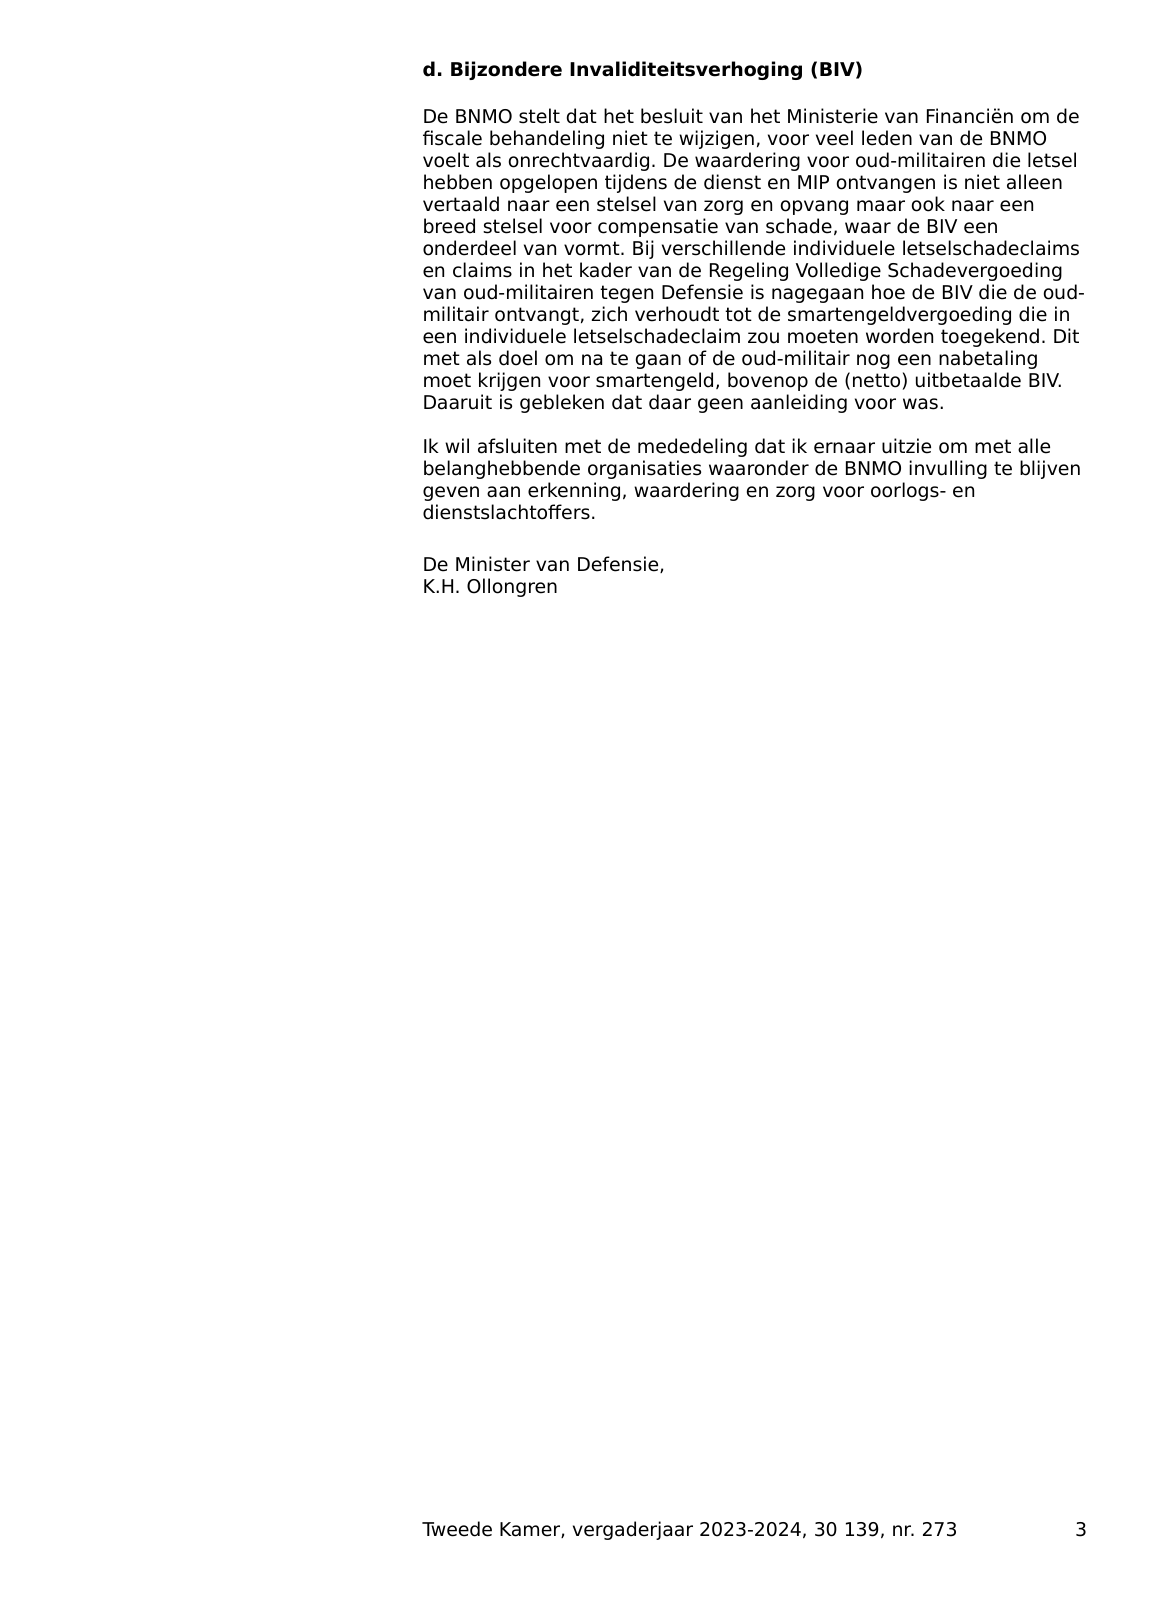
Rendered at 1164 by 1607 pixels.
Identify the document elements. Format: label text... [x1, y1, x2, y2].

subtitle d. Bijzondere Invaliditeitsverhoging (BIV) [422, 59, 1087, 81]
text De Minister van Defensie, K.H. Ollongren [422, 554, 1087, 598]
text De BNMO stelt dat het besluit van het Ministerie van Financiën om de fiscale behandeling niet te wijzigen, voor veel leden van de BNMO voelt als onrechtvaardig. De waardering voor oud-militairen die letsel hebben opgelopen tijdens de dienst en MIP ontvangen is niet alleen vertaald naar een stelsel van zorg en opvang maar ook naar een breed stelsel voor compensatie van schade, waar de BIV een onderdeel van vormt. Bij verschillende individuele letselschadeclaims en claims in het kader van de Regeling Volledige Schadevergoeding van oud-militairen tegen Defensie is nagegaan hoe de BIV die de oud-militair ontvangt, zich verhoudt tot de smartengeldvergoeding die in een individuele letselschadeclaim zou moeten worden toegekend. Dit met als doel om na te gaan of de oud-militair nog een nabetaling moet krijgen voor smartengeld, bovenop de (netto) uitbetaalde BIV. Daaruit is gebleken dat daar geen aanleiding voor was. [422, 106, 1087, 414]
text Ik wil afsluiten met de mededeling dat ik ernaar uitzie om met alle belanghebbende organisaties waaronder de BNMO invulling te blijven geven aan erkenning, waardering en zorg voor oorlogs- en dienstslachtoffers. [422, 436, 1087, 524]
